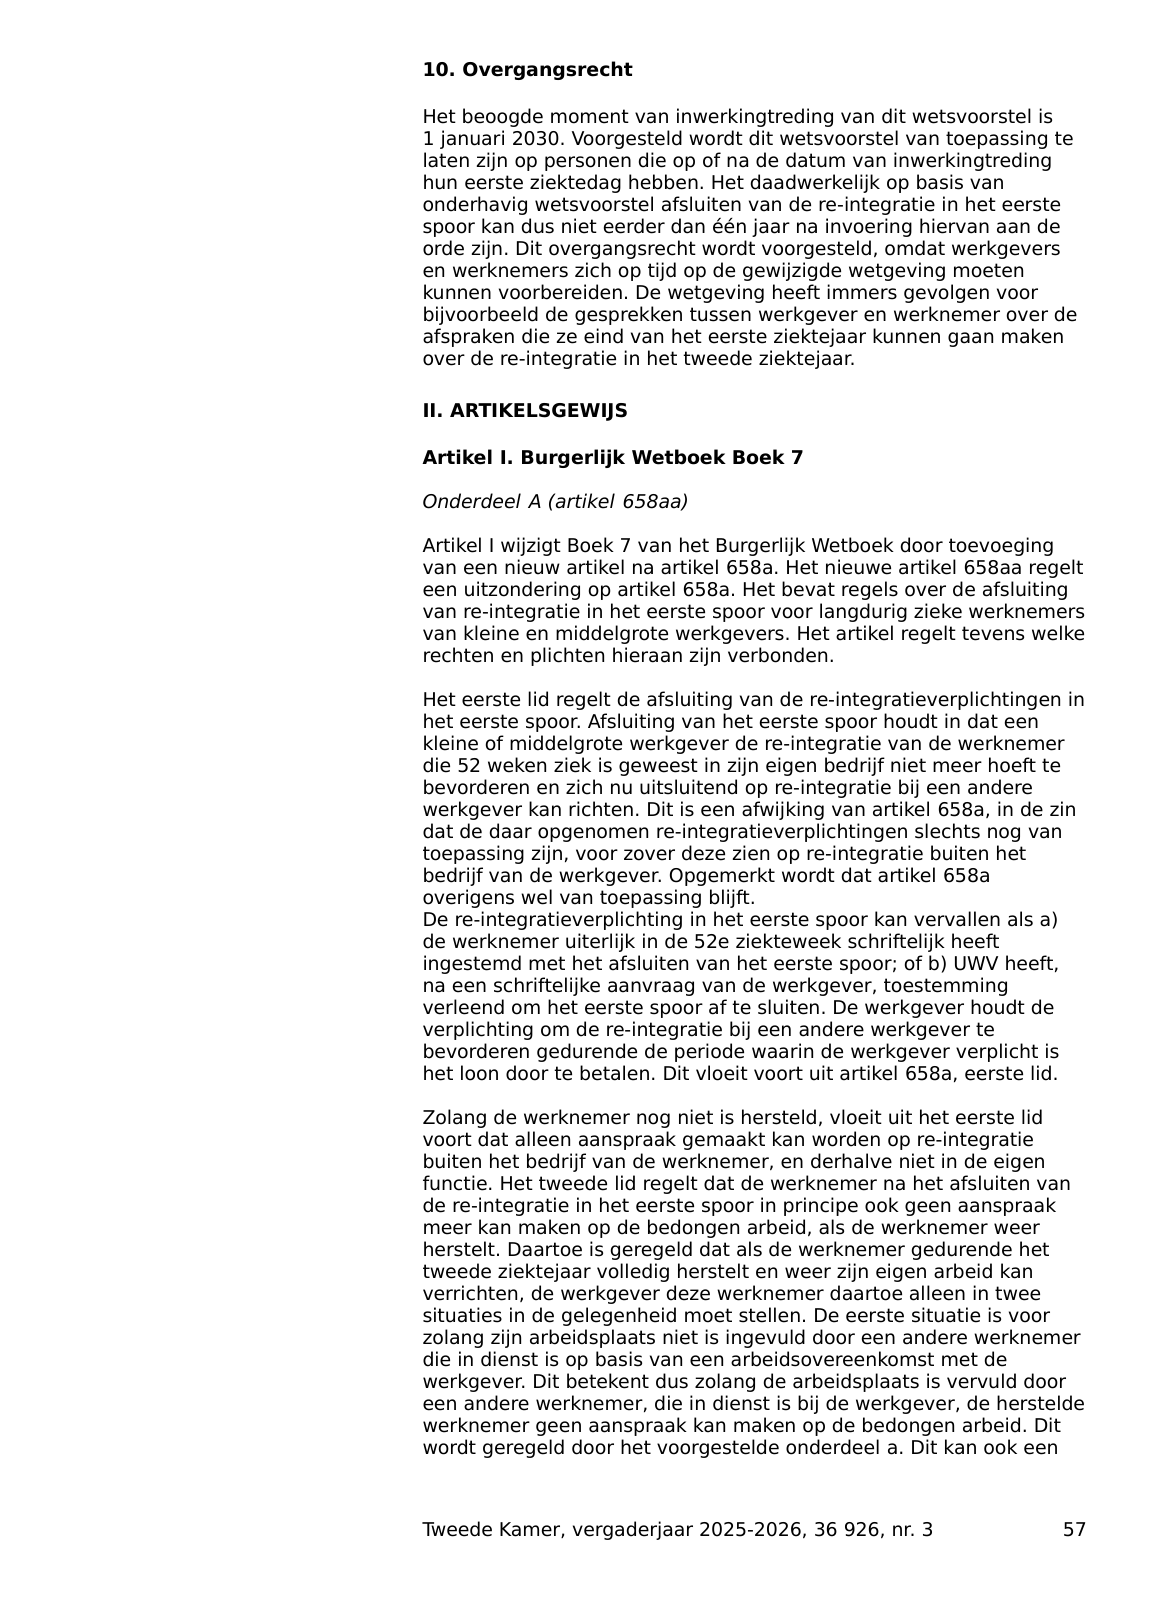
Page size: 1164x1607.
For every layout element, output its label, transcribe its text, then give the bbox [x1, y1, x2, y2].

text De re-integratieverplichting in het eerste spoor kan vervallen als a) de werknemer uiterlijk in de 52e ziekteweek schriftelijk heeft ingestemd met het afsluiten van het eerste spoor; of b) UWV heeft, na een schriftelijke aanvraag van de werkgever, toestemming verleend om het eerste spoor af te sluiten. De werkgever houdt de verplichting om de re-integratie bij een andere werkgever te bevorderen gedurende de periode waarin de werkgever verplicht is het loon door te betalen. Dit vloeit voort uit artikel 658a, eerste lid. [422, 909, 1087, 1085]
subtitle 10. Overgangsrecht [422, 59, 1087, 81]
text Zolang de werknemer nog niet is hersteld, vloeit uit het eerste lid voort dat alleen aanspraak gemaakt kan worden op re-integratie buiten het bedrijf van de werknemer, en derhalve niet in de eigen functie. Het tweede lid regelt dat de werknemer na het afsluiten van de re-integratie in het eerste spoor in principe ook geen aanspraak meer kan maken op de bedongen arbeid, als de werknemer weer herstelt. Daartoe is geregeld dat als de werknemer gedurende het tweede ziektejaar volledig herstelt en weer zijn eigen arbeid kan verrichten, de werkgever deze werknemer daartoe alleen in twee situaties in de gelegenheid moet stellen. De eerste situatie is voor zolang zijn arbeidsplaats niet is ingevuld door een andere werknemer die in dienst is op basis van een arbeidsovereenkomst met de werkgever. Dit betekent dus zolang de arbeidsplaats is vervuld door een andere werknemer, die in dienst is bij de werkgever, de herstelde werknemer geen aanspraak kan maken op de bedongen arbeid. Dit wordt geregeld door het voorgestelde onderdeel a. Dit kan ook een [422, 1107, 1087, 1459]
text Het beoogde moment van inwerkingtreding van dit wetsvoorstel is 1 januari 2030. Voorgesteld wordt dit wetsvoorstel van toepassing te laten zijn op personen die op of na de datum van inwerkingtreding hun eerste ziektedag hebben. Het daadwerkelijk op basis van onderhavig wetsvoorstel afsluiten van de re-integratie in het eerste spoor kan dus niet eerder dan één jaar na invoering hiervan aan de orde zijn. Dit overgangsrecht wordt voorgesteld, omdat werkgevers en werknemers zich op tijd op de gewijzigde wetgeving moeten kunnen voorbereiden. De wetgeving heeft immers gevolgen voor bijvoorbeeld de gesprekken tussen werkgever en werknemer over de afspraken die ze eind van het eerste ziektejaar kunnen gaan maken over de re-integratie in het tweede ziektejaar. [422, 106, 1087, 370]
subtitle Onderdeel A (artikel 658aa) [422, 491, 1087, 513]
text Het eerste lid regelt de afsluiting van de re-integratieverplichtingen in het eerste spoor. Afsluiting van het eerste spoor houdt in dat een kleine of middelgrote werkgever de re-integratie van de werknemer die 52 weken ziek is geweest in zijn eigen bedrijf niet meer hoeft te bevorderen en zich nu uitsluitend op re-integratie bij een andere werkgever kan richten. Dit is een afwijking van artikel 658a, in de zin dat de daar opgenomen re-integratieverplichtingen slechts nog van toepassing zijn, voor zover deze zien op re-integratie buiten het bedrijf van de werkgever. Opgemerkt wordt dat artikel 658a overigens wel van toepassing blijft. [422, 689, 1087, 909]
subtitle Artikel I. Burgerlijk Wetboek Boek 7 [422, 447, 1087, 469]
subtitle II. ARTIKELSGEWIJS [422, 400, 1087, 422]
text Artikel I wijzigt Boek 7 van het Burgerlijk Wetboek door toevoeging van een nieuw artikel na artikel 658a. Het nieuwe artikel 658aa regelt een uitzondering op artikel 658a. Het bevat regels over de afsluiting van re-integratie in het eerste spoor voor langdurig zieke werknemers van kleine en middelgrote werkgevers. Het artikel regelt tevens welke rechten en plichten hieraan zijn verbonden. [422, 535, 1087, 667]
